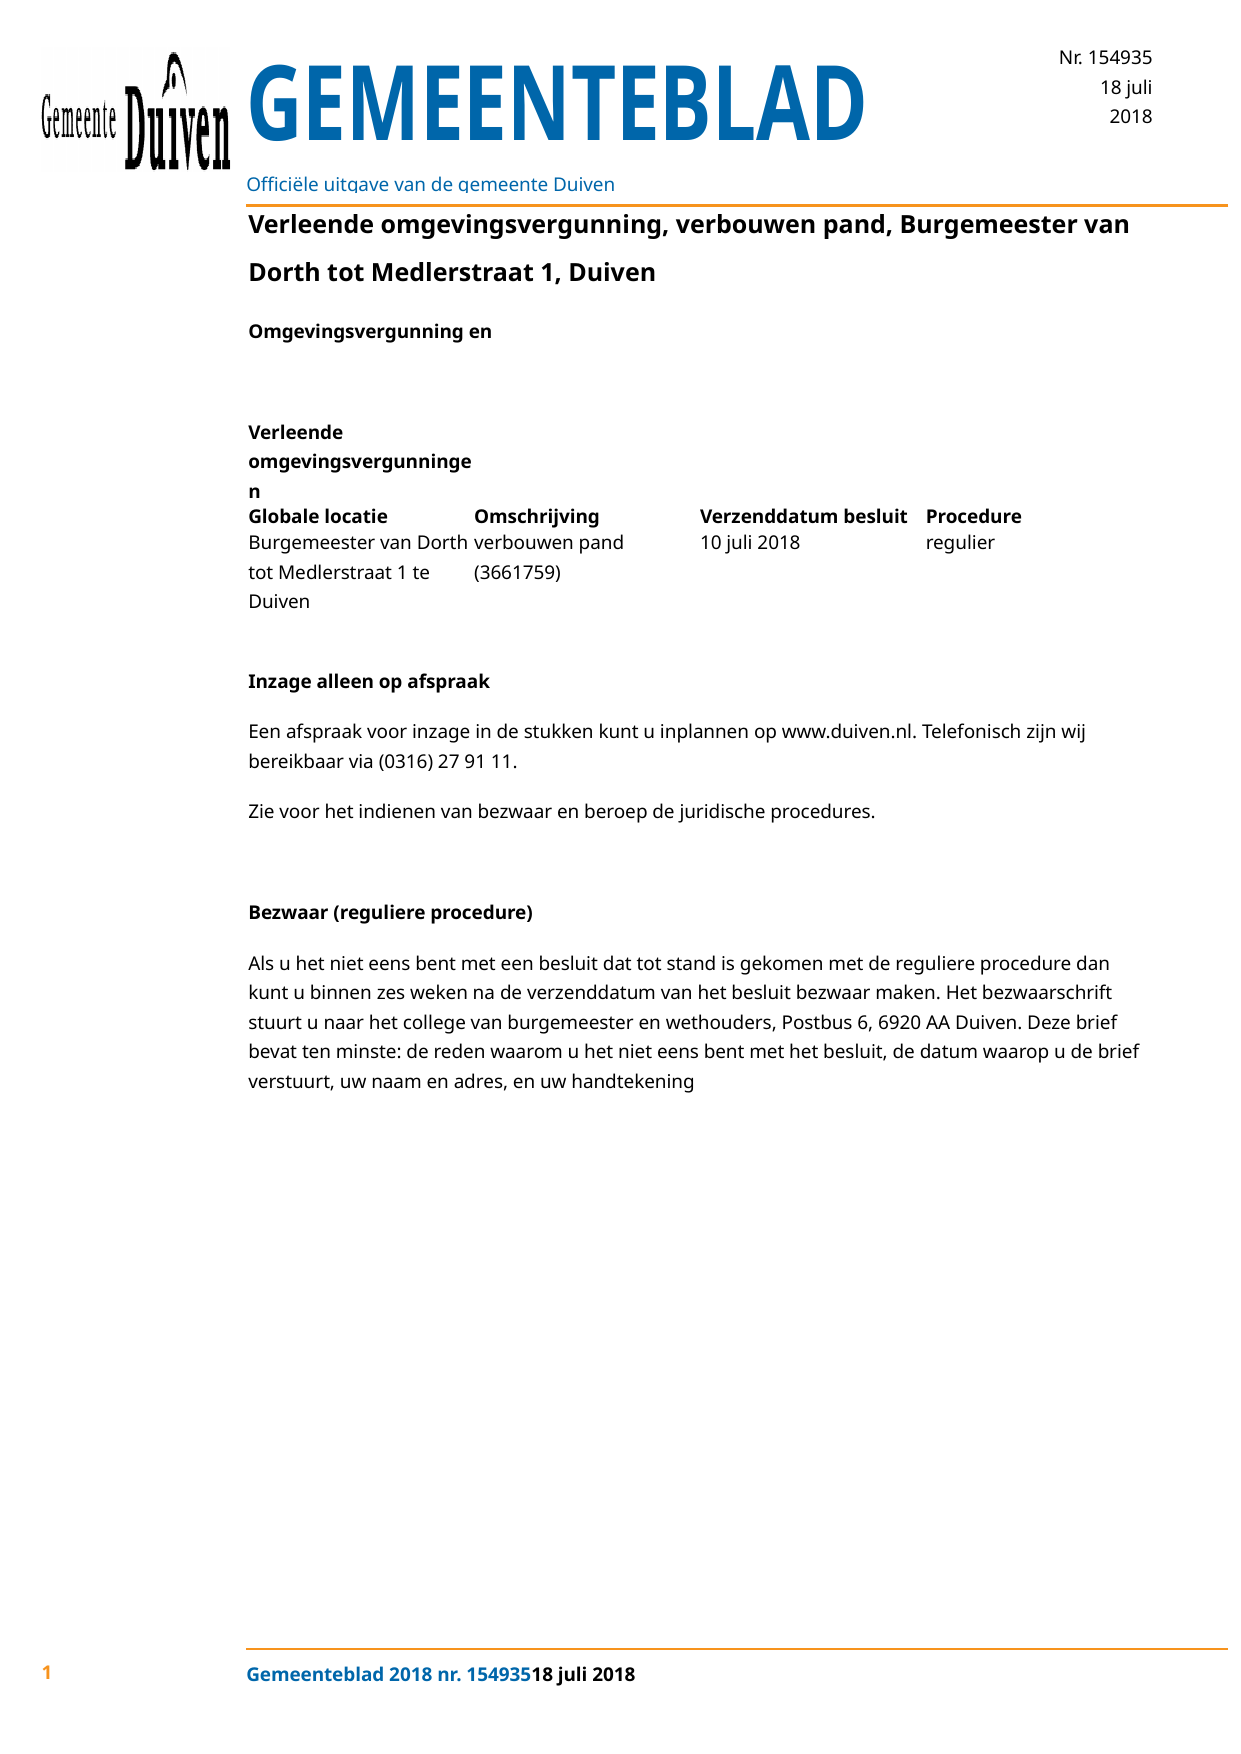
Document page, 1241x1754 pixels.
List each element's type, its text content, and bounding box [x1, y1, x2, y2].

table_cell Burgemeester van Dorth tot Medlerstraat 1 te Duiven [248, 530, 474, 614]
table_cell verbouwen pand (3661759) [474, 530, 700, 614]
text Inzage alleen op afspraak [248, 668, 1152, 694]
table_cell regulier [926, 530, 1152, 614]
table_cell Procedure [926, 504, 1152, 529]
text Zie voor het indienen van bezwaar en beroep de juridische procedures. [248, 798, 1152, 824]
picture [41, 47, 231, 172]
table_cell Omschrijving [474, 504, 700, 529]
table_cell Globale locatie [248, 504, 474, 529]
text Als u het niet eens bent met een besluit dat tot stand is gekomen met de reguliere procedure dan kunt u binnen zes weken na de verzenddatum van het besluit bezwaar maken. Het bezwaarschrift stuurt u naar het college van burgemeester en wethouders, Postbus 6, 6920 AA Duiven. Deze brief bevat ten minste: de reden waarom u het niet eens bent met het besluit, de datum waarop u de brief verstuurt, uw naam en adres, en uw handtekening [248, 950, 1152, 1094]
text Bezwaar (reguliere procedure) [248, 899, 1152, 925]
text Verleende omgevingsvergunning, verbouwen pand, Burgemeester van Dorth tot Medlerstraat 1, Duiven [248, 207, 1152, 288]
table_cell Verzenddatum besluit [700, 504, 926, 529]
table_header Verleende omgevingsvergunningen [248, 419, 474, 504]
table_cell 10 juli 2018 [700, 530, 926, 614]
text Omgevingsvergunning en [248, 318, 1152, 344]
text Een afspraak voor inzage in de stukken kunt u inplannen op www.duiven.nl. Telefonisch zijn wij bereikbaar via (0316) 27 91 11. [248, 718, 1152, 774]
